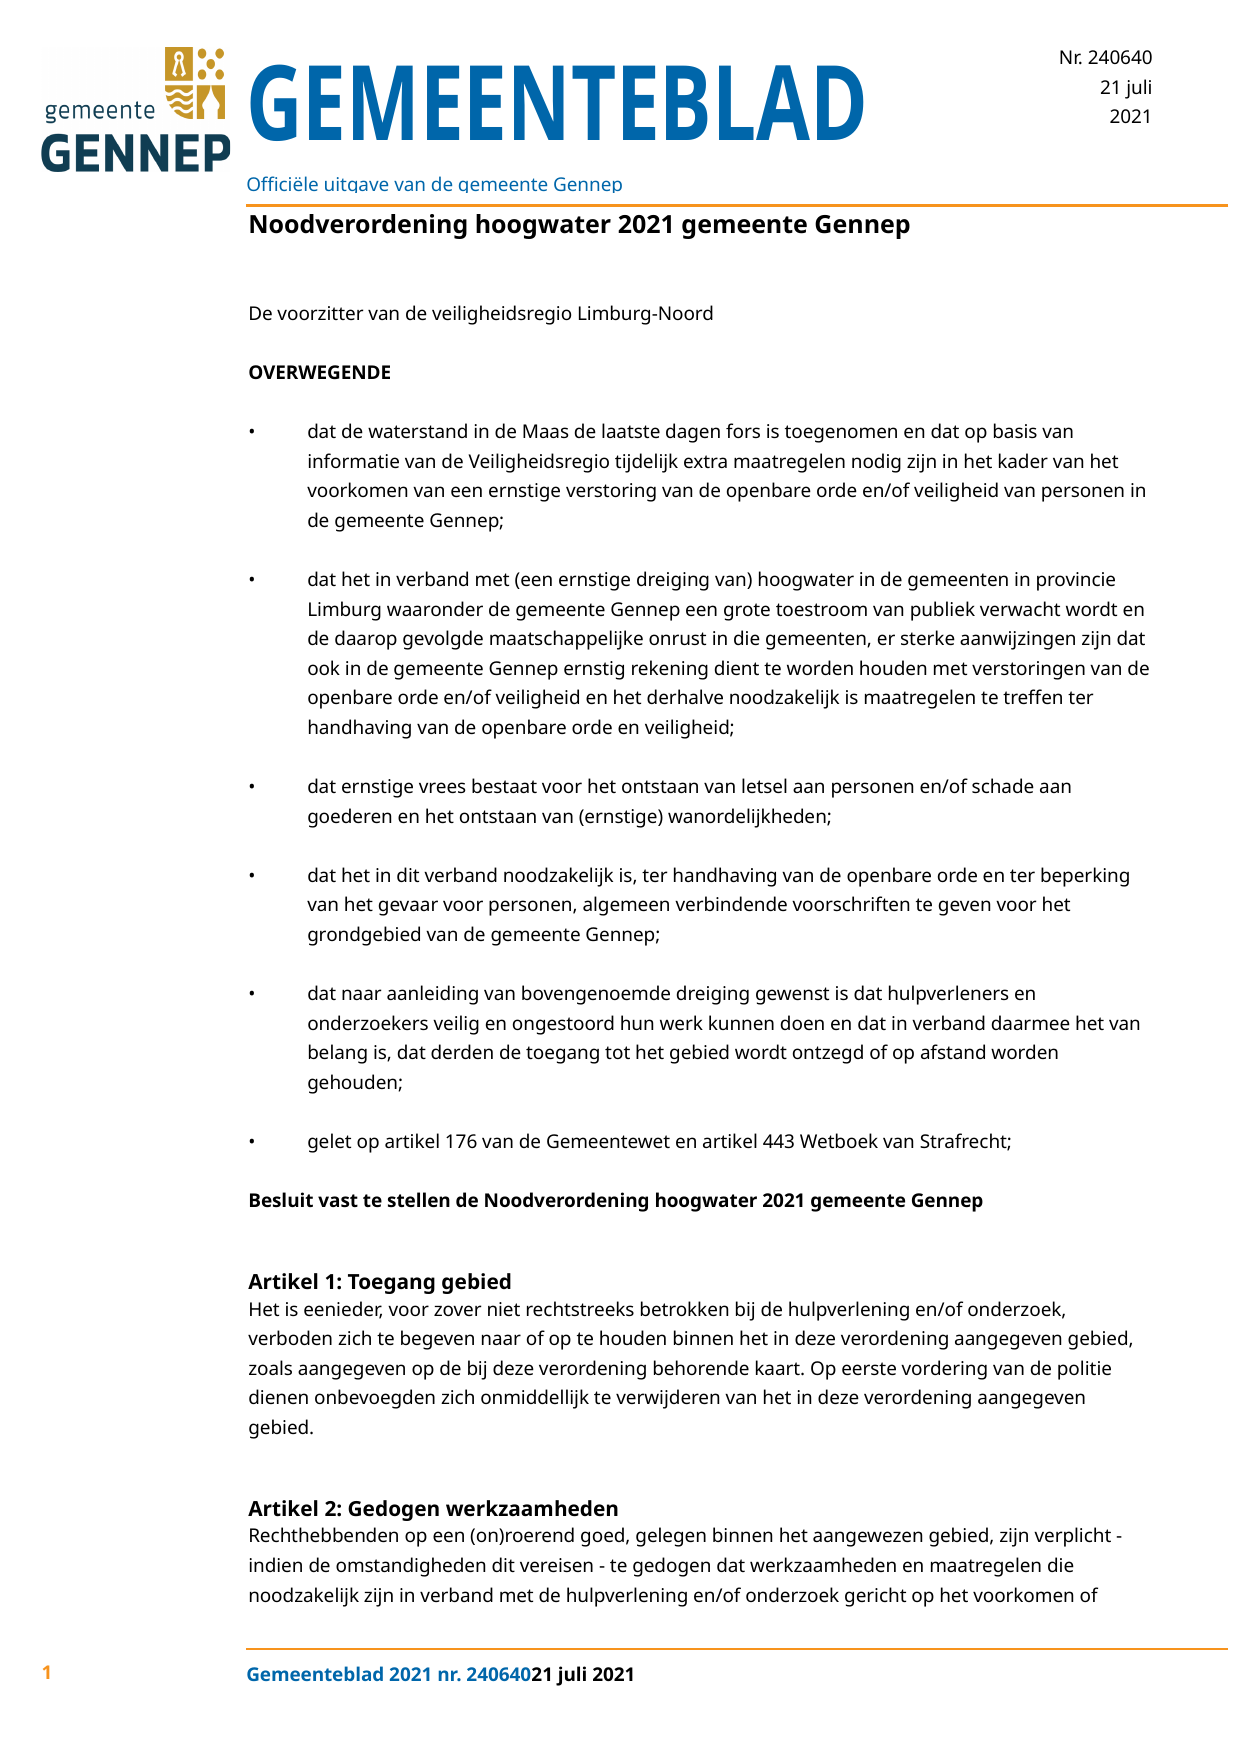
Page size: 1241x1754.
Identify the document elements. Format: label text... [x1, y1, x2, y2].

list dat het in verband met (een ernstige dreiging van) hoogwater in de gemeenten in provincie Limburg waaronder de gemeente Gennep een grote toestroom van publiek verwacht wordt en de daarop gevolgde maatschappelijke onrust in die gemeenten, er sterke aanwijzingen zijn dat ook in de gemeente Gennep ernstig rekening dient te worden houden met verstoringen van de openbare orde en/of veiligheid en het derhalve noodzakelijk is maatregelen te treffen ter handhaving van de openbare orde en veiligheid; [248, 566, 1152, 740]
text Noodverordening hoogwater 2021 gemeente Gennep [248, 207, 1152, 241]
list dat het in dit verband noodzakelijk is, ter handhaving van de openbare orde en ter beperking van het gevaar voor personen, algemeen verbindende voorschriften te geven voor het grondgebied van de gemeente Gennep; [248, 862, 1152, 947]
text Het is eenieder, voor zover niet rechtstreeks betrokken bij de hulpverlening en/of onderzoek, verboden zich te begeven naar of op te houden binnen het in deze verordening aangegeven gebied, zoals aangegeven op de bij deze verordening behorende kaart. Op eerste vordering van de politie dienen onbevoegden zich onmiddellijk te verwijderen van het in deze verordening aangegeven gebied. [248, 1296, 1152, 1440]
text OVERWEGENDE [248, 359, 1152, 385]
text Artikel 1: Toegang gebied [248, 1267, 1152, 1296]
text De voorzitter van de veiligheidsregio Limburg-Noord [248, 300, 1152, 326]
list dat de waterstand in de Maas de laatste dagen fors is toegenomen en dat op basis van informatie van de Veiligheidsregio tijdelijk extra maatregelen nodig zijn in het kader van het voorkomen van een ernstige verstoring van de openbare orde en/of veiligheid van personen in de gemeente Gennep; [248, 418, 1152, 533]
text Besluit vast te stellen de Noodverordening hoogwater 2021 gemeente Gennep [248, 1187, 1152, 1213]
text Artikel 2: Gedogen werkzaamheden [248, 1494, 1152, 1523]
text Rechthebbenden op een (on)roerend goed, gelegen binnen het aangewezen gebied, zijn verplicht - indien de omstandigheden dit vereisen - te gedogen dat werkzaamheden en maatregelen die noodzakelijk zijn in verband met de hulpverlening en/of onderzoek gericht op het voorkomen of [248, 1523, 1152, 1607]
picture [41, 47, 231, 172]
list dat ernstige vrees bestaat voor het ontstaan van letsel aan personen en/of schade aan goederen en het ontstaan van (ernstige) wanordelijkheden; [248, 773, 1152, 828]
list dat naar aanleiding van bovengenoemde dreiging gewenst is dat hulpverleners en onderzoekers veilig en ongestoord hun werk kunnen doen en dat in verband daarmee het van belang is, dat derden de toegang tot het gebied wordt ontzegd of op afstand worden gehouden; [248, 980, 1152, 1095]
list gelet op artikel 176 van de Gemeentewet en artikel 443 Wetboek van Strafrecht; [248, 1128, 1152, 1154]
